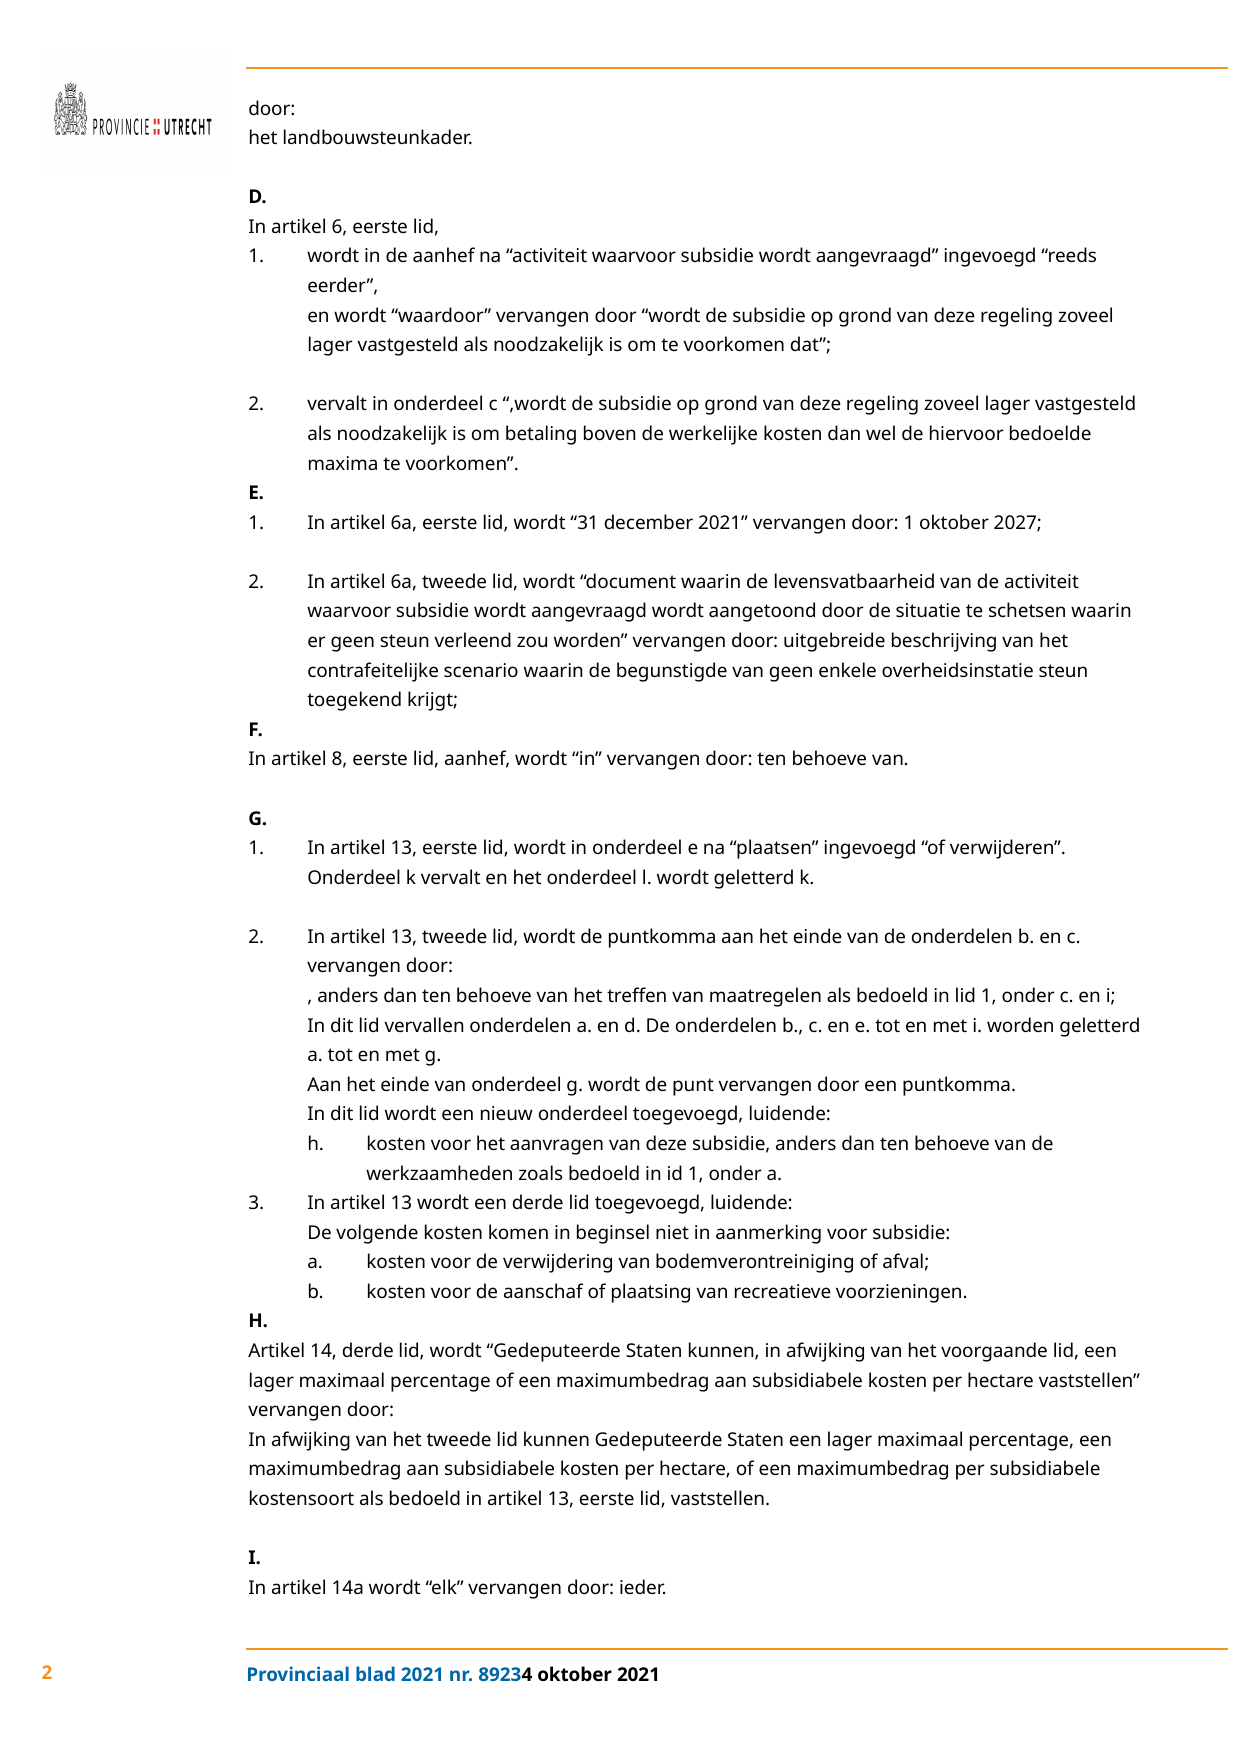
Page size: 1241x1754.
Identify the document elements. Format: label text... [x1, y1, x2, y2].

list , anders dan ten behoeve van het treffen van maatregelen als bedoeld in lid 1, onder c. en i; [248, 982, 1152, 1008]
list en wordt “waardoor” vervangen door “wordt de subsidie op grond van deze regeling zoveel lager vastgesteld als noodzakelijk is om te voorkomen dat”; [248, 302, 1152, 357]
text F. [248, 716, 1152, 742]
text Artikel 14, derde lid, wordt “Gedeputeerde Staten kunnen, in afwijking van het voorgaande lid, een lager maximaal percentage of een maximumbedrag aan subsidiabele kosten per hectare vaststellen” vervangen door: [248, 1337, 1152, 1422]
list In dit lid wordt een nieuw onderdeel toegevoegd, luidende: [248, 1101, 1152, 1126]
list wordt in de aanhef na “activiteit waarvoor subsidie wordt aangevraagd” ingevoegd “reeds eerder”, [248, 243, 1152, 298]
text In artikel 6, eerste lid, [248, 213, 1152, 239]
list Aan het einde van onderdeel g. wordt de punt vervangen door een puntkomma. [248, 1071, 1152, 1097]
list In artikel 13 wordt een derde lid toegevoegd, luidende: [248, 1189, 1152, 1215]
picture [41, 47, 231, 172]
text het landbouwsteunkader. [248, 124, 1152, 150]
text In artikel 14a wordt “elk” vervangen door: ieder. [248, 1574, 1152, 1600]
text H. [248, 1308, 1152, 1333]
list kosten voor de verwijdering van bodemverontreiniging of afval; [307, 1248, 1152, 1274]
list De volgende kosten komen in beginsel niet in aanmerking voor subsidie: [248, 1219, 1152, 1245]
text In artikel 8, eerste lid, aanhef, wordt “in” vervangen door: ten behoeve van. [248, 746, 1152, 771]
list In artikel 13, eerste lid, wordt in onderdeel e na “plaatsen” ingevoegd “of verwijderen”. Onderdeel k vervalt en het onderdeel l. wordt geletterd k. [248, 834, 1152, 890]
text In afwijking van het tweede lid kunnen Gedeputeerde Staten een lager maximaal percentage, een maximumbedrag aan subsidiabele kosten per hectare, of een maximumbedrag per subsidiabele kostensoort als bedoeld in artikel 13, eerste lid, vaststellen. [248, 1426, 1152, 1511]
list kosten voor de aanschaf of plaatsing van recreatieve voorzieningen. [307, 1278, 1152, 1304]
list In artikel 13, tweede lid, wordt de puntkomma aan het einde van de onderdelen b. en c. vervangen door: [248, 923, 1152, 978]
list In dit lid vervallen onderdelen a. en d. De onderdelen b., c. en e. tot en met i. worden geletterd a. tot en met g. [248, 1012, 1152, 1067]
text D. [248, 183, 1152, 209]
text I. [248, 1544, 1152, 1570]
list In artikel 6a, eerste lid, wordt “31 december 2021” vervangen door: 1 oktober 2027; [248, 509, 1152, 535]
list In artikel 6a, tweede lid, wordt “document waarin de levensvatbaarheid van de activiteit waarvoor subsidie wordt aangevraagd wordt aangetoond door de situatie te schetsen waarin er geen steun verleend zou worden” vervangen door: uitgebreide beschrijving van het contrafeitelijke scenario waarin de begunstigde van geen enkele overheidsinstatie steun toegekend krijgt; [248, 568, 1152, 712]
list vervalt in onderdeel c “,wordt de subsidie op grond van deze regeling zoveel lager vastgesteld als noodzakelijk is om betaling boven de werkelijke kosten dan wel de hiervoor bedoelde maxima te voorkomen”. [248, 391, 1152, 476]
text E. [248, 479, 1152, 505]
text door: [248, 95, 1152, 121]
text G. [248, 805, 1152, 831]
list kosten voor het aanvragen van deze subsidie, anders dan ten behoeve van de werkzaamheden zoals bedoeld in id 1, onder a. [307, 1130, 1152, 1186]
